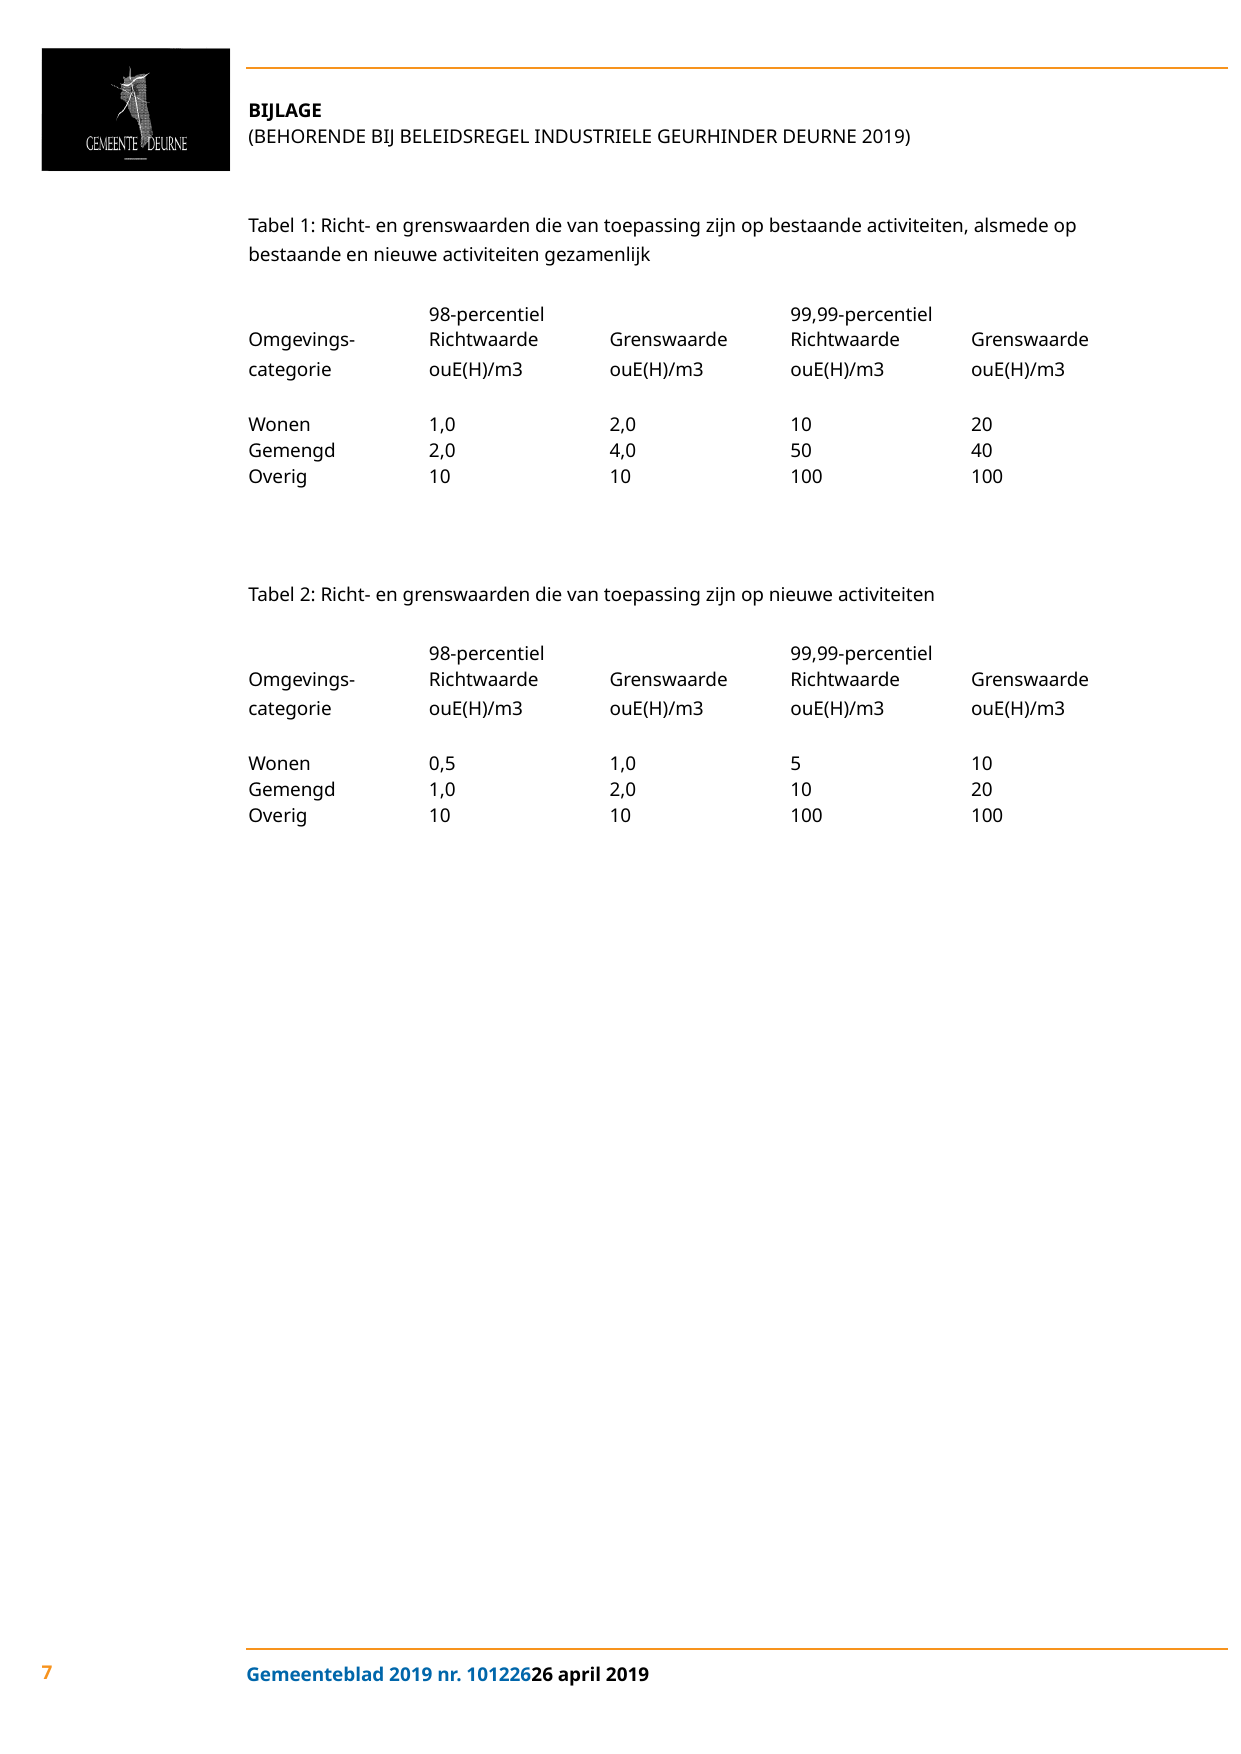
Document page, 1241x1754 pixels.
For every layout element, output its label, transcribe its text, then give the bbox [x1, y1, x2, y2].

table_cell Gemengd [248, 776, 429, 802]
text Tabel 1: Richt- en grenswaarden die van toepassing zijn op bestaande activiteiten, alsmede op bestaande en nieuwe activiteiten gezamenlijk [248, 212, 1152, 267]
table_cell Omgevings- categorie [248, 666, 429, 751]
table_cell 20 [971, 776, 1152, 802]
table_cell 100 [790, 802, 971, 828]
picture [41, 47, 231, 172]
table_cell 2,0 [609, 412, 790, 437]
table_cell Richtwaarde ouE(H)/m3 [790, 327, 971, 412]
table_cell Grenswaarde ouE(H)/m3 [971, 666, 1152, 751]
table_cell Gemengd [248, 437, 429, 463]
table_header [248, 640, 429, 666]
table_cell 0,5 [429, 751, 609, 776]
table_cell 20 [971, 412, 1152, 437]
table_header 99,99-percentiel [790, 301, 1152, 327]
table_cell 40 [971, 437, 1152, 463]
table_cell Wonen [248, 751, 429, 776]
table_cell Richtwaarde ouE(H)/m3 [429, 327, 609, 412]
table_cell 100 [790, 463, 971, 489]
table_cell 10 [609, 802, 790, 828]
table_header 98-percentiel [429, 301, 790, 327]
table_cell 10 [971, 751, 1152, 776]
table_header 98-percentiel [429, 640, 790, 666]
table_cell 1,0 [429, 776, 609, 802]
table_cell 1,0 [609, 751, 790, 776]
table_cell 100 [971, 802, 1152, 828]
text (BEHORENDE BIJ BELEIDSREGEL INDUSTRIELE GEURHINDER DEURNE 2019) [248, 123, 1152, 149]
table_cell Grenswaarde ouE(H)/m3 [609, 327, 790, 412]
table_cell Wonen [248, 412, 429, 437]
table_cell 10 [429, 802, 609, 828]
table_cell 10 [790, 776, 971, 802]
table_cell 100 [971, 463, 1152, 489]
table_cell 10 [609, 463, 790, 489]
table_cell 10 [790, 412, 971, 437]
table_cell 2,0 [609, 776, 790, 802]
table_cell Grenswaarde ouE(H)/m3 [609, 666, 790, 751]
table_cell 50 [790, 437, 971, 463]
table_cell 2,0 [429, 437, 609, 463]
table_cell Richtwaarde ouE(H)/m3 [429, 666, 609, 751]
table_cell Richtwaarde ouE(H)/m3 [790, 666, 971, 751]
table_cell 1,0 [429, 412, 609, 437]
text BIJLAGE [248, 95, 1152, 123]
table_cell Omgevings- categorie [248, 327, 429, 412]
text Tabel 2: Richt- en grenswaarden die van toepassing zijn op nieuwe activiteiten [248, 581, 1152, 606]
table_cell 4,0 [609, 437, 790, 463]
table_header [248, 301, 429, 327]
table_cell 5 [790, 751, 971, 776]
table_cell Overig [248, 463, 429, 489]
table_cell 10 [429, 463, 609, 489]
table_cell Overig [248, 802, 429, 828]
table_cell Grenswaarde ouE(H)/m3 [971, 327, 1152, 412]
table_header 99,99-percentiel [790, 640, 1152, 666]
